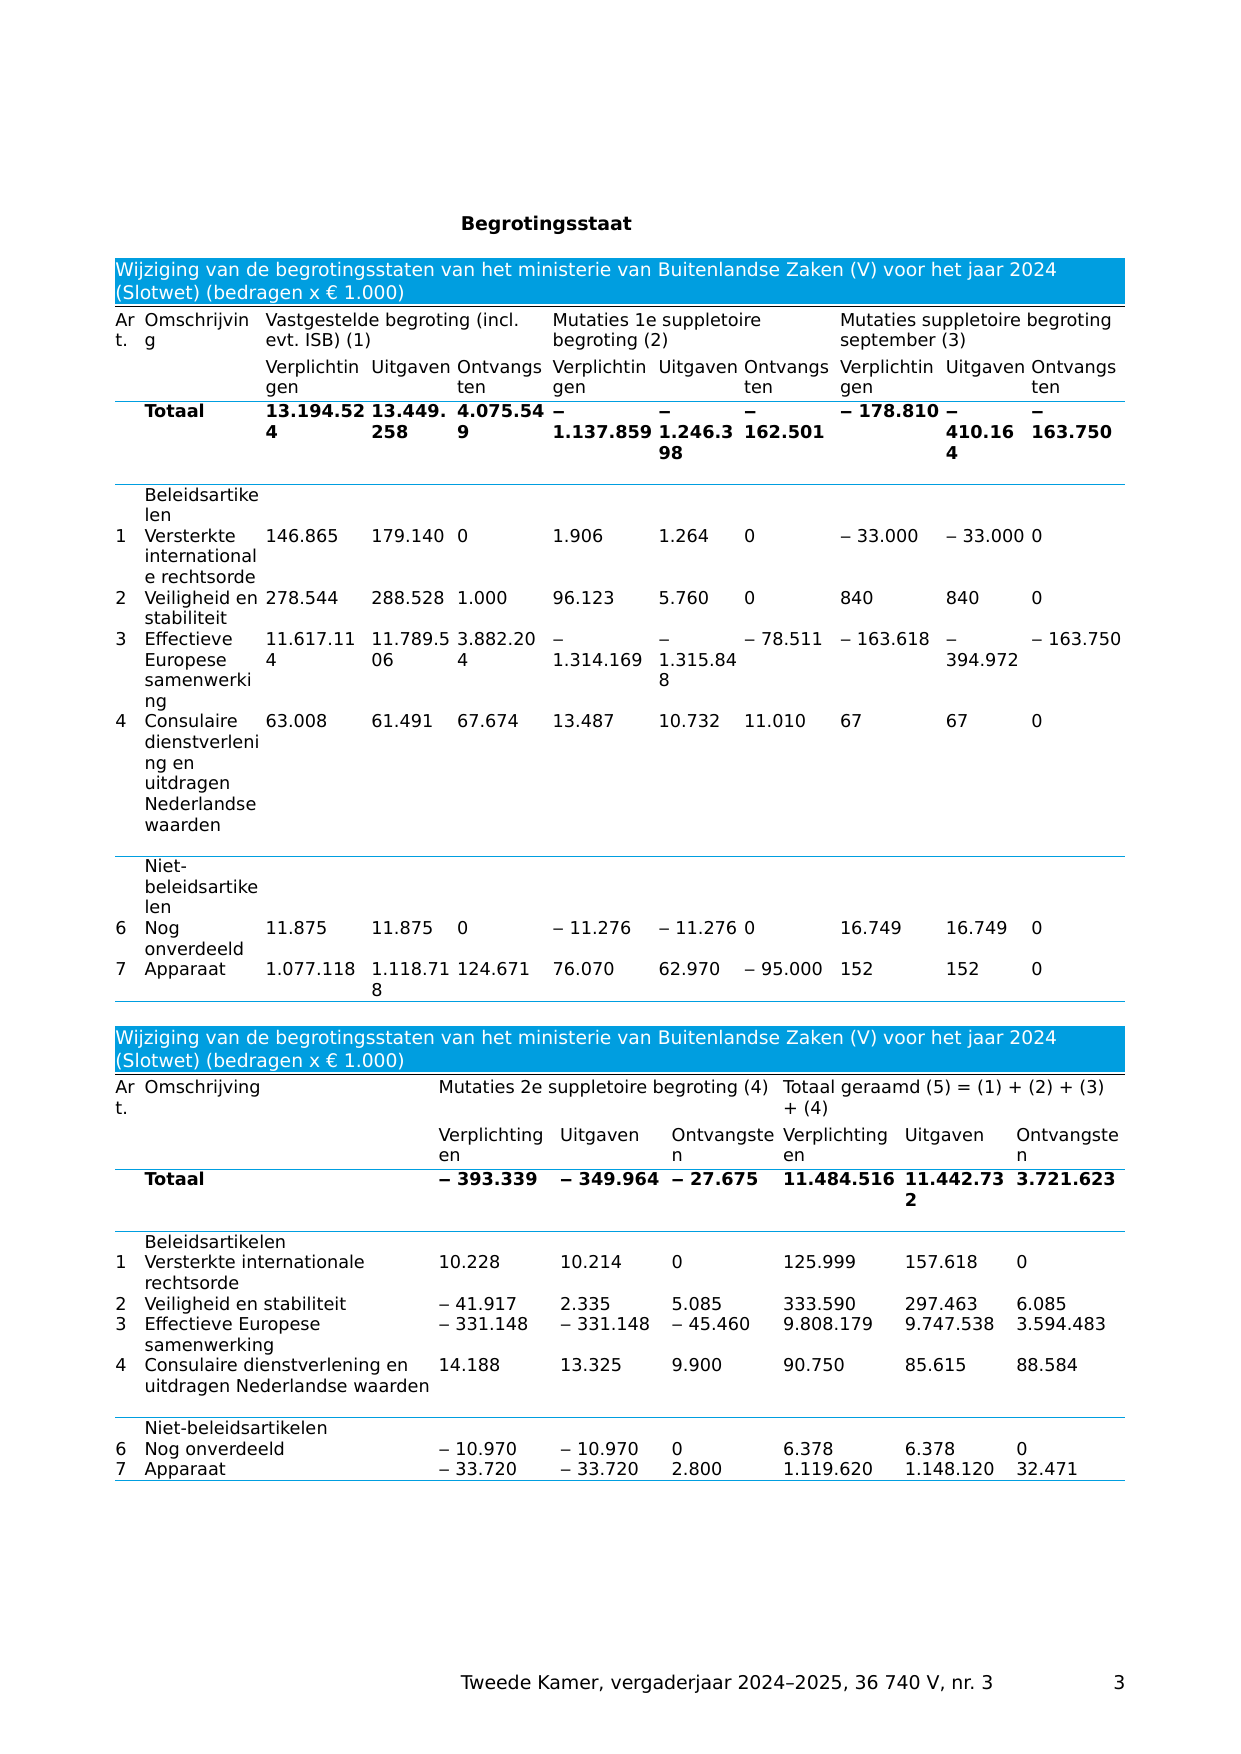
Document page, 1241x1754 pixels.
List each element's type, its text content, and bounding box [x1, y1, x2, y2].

table_cell [141, 463, 262, 484]
table_cell 11.442.732 [902, 1170, 1013, 1211]
table_cell [550, 857, 655, 918]
table_cell 0 [1013, 1252, 1125, 1293]
table_cell 1.906 [550, 526, 655, 588]
table_cell ‒ 33.000 [943, 526, 1028, 588]
table_cell [550, 835, 655, 856]
table_cell [115, 1418, 141, 1438]
table_cell 0 [1028, 526, 1125, 588]
table_cell 0 [454, 526, 549, 588]
table_cell 1.148.120 [902, 1459, 1013, 1480]
table_cell ‒ 163.750 [1028, 402, 1125, 463]
table_cell [454, 857, 549, 918]
table_cell [435, 1232, 557, 1252]
table_cell ‒ 331.148 [557, 1314, 668, 1355]
table_cell Apparaat [141, 1459, 435, 1480]
table_cell [454, 463, 549, 484]
table_cell 0 [741, 918, 837, 959]
table_cell [837, 835, 943, 856]
table_cell 2.800 [669, 1459, 780, 1480]
table_cell 63.008 [263, 711, 368, 835]
table_cell Versterkte internationale rechtsorde [141, 1252, 435, 1293]
table_cell [741, 835, 837, 856]
table_cell ‒ 1.315.848 [655, 629, 741, 711]
table_cell 11.875 [263, 918, 368, 959]
table_cell 840 [943, 588, 1028, 629]
table_cell Beleidsartikelen [141, 485, 262, 526]
table_cell [115, 1397, 141, 1417]
table_cell [1013, 1211, 1125, 1231]
table_cell 333.590 [780, 1294, 902, 1314]
table_cell 0 [1028, 918, 1125, 959]
table_cell [1013, 1418, 1125, 1438]
table_cell ‒ 163.618 [837, 629, 943, 711]
table_cell [435, 1397, 557, 1417]
table_cell 5.085 [669, 1294, 780, 1314]
table_cell 14.188 [435, 1355, 557, 1397]
table_cell ‒ 410.164 [943, 402, 1028, 463]
table_cell Versterkte internationale rechtsorde [141, 526, 262, 588]
table_cell 2 [115, 1294, 141, 1314]
table_cell 1.000 [454, 588, 549, 629]
table_cell [435, 1211, 557, 1231]
table_cell 13.487 [550, 711, 655, 835]
table_cell 0 [669, 1252, 780, 1293]
table_cell [741, 485, 837, 526]
table_cell [557, 1211, 668, 1231]
table_cell 67.674 [454, 711, 549, 835]
table_cell ‒ 10.970 [557, 1439, 668, 1459]
table_cell [115, 485, 141, 526]
table_cell Ontvangsten [741, 354, 837, 401]
table_cell ‒ 349.964 [557, 1170, 668, 1211]
table_cell Uitgaven [943, 354, 1028, 401]
table_cell 6 [115, 1439, 141, 1459]
table_cell [115, 857, 141, 918]
table_cell [115, 1211, 141, 1231]
table_cell Verplichtingen [837, 354, 943, 401]
table_cell ‒ 1.137.859 [550, 402, 655, 463]
table_cell 4 [115, 1355, 141, 1397]
table_cell Art. [115, 307, 141, 354]
table_cell 11.789.506 [368, 629, 454, 711]
table_cell Nog onverdeeld [141, 1439, 435, 1459]
table_cell [741, 463, 837, 484]
table_cell [368, 835, 454, 856]
table_cell [943, 485, 1028, 526]
table_cell 32.471 [1013, 1459, 1125, 1480]
table_cell [368, 857, 454, 918]
table_cell [902, 1397, 1013, 1417]
table_cell [454, 485, 549, 526]
table_cell 9.808.179 [780, 1314, 902, 1355]
table_cell ‒ 10.970 [435, 1439, 557, 1459]
table_cell [1028, 835, 1125, 856]
table_cell ‒ 41.917 [435, 1294, 557, 1314]
table_cell [780, 1397, 902, 1417]
table_cell Totaal geraamd (5) = (1) + (2) + (3) + (4) [780, 1075, 1125, 1122]
table_cell [263, 857, 368, 918]
table_cell 13.449.258 [368, 402, 454, 463]
table_cell 96.123 [550, 588, 655, 629]
table_cell [669, 1232, 780, 1252]
table_cell 67 [943, 711, 1028, 835]
table_cell 88.584 [1013, 1355, 1125, 1397]
table_cell [115, 1232, 141, 1252]
table_cell 0 [1028, 711, 1125, 835]
table_cell 13.194.524 [263, 402, 368, 463]
table_cell [368, 485, 454, 526]
table_cell ‒ 33.720 [435, 1459, 557, 1480]
table_cell Beleidsartikelen [141, 1232, 435, 1252]
table_cell Veiligheid en stabiliteit [141, 588, 262, 629]
table_cell [902, 1232, 1013, 1252]
table_cell [141, 1397, 435, 1417]
table_cell [141, 1211, 435, 1231]
table_cell [669, 1397, 780, 1417]
table_cell Niet-beleidsartikelen [141, 1418, 435, 1438]
table_cell 840 [837, 588, 943, 629]
table_cell [141, 354, 262, 401]
table_cell [655, 857, 741, 918]
table_cell 11.617.114 [263, 629, 368, 711]
table_cell [780, 1232, 902, 1252]
table_cell Omschrijving [141, 307, 262, 354]
table_cell [655, 835, 741, 856]
table_cell ‒ 33.000 [837, 526, 943, 588]
table_cell 6.378 [902, 1439, 1013, 1459]
table_cell [1028, 463, 1125, 484]
table_cell 6.085 [1013, 1294, 1125, 1314]
table_cell [655, 485, 741, 526]
table_cell [115, 463, 141, 484]
table_cell Mutaties 2e suppletoire begroting (4) [435, 1075, 780, 1122]
table_cell [655, 463, 741, 484]
table_cell 2 [115, 588, 141, 629]
table_cell Ontvangsten [454, 354, 549, 401]
table_cell ‒ 393.339 [435, 1170, 557, 1211]
table_cell ‒ 95.000 [741, 959, 837, 1001]
table_cell 1.118.718 [368, 959, 454, 1001]
table_cell [1028, 485, 1125, 526]
table_cell ‒ 1.246.398 [655, 402, 741, 463]
table_cell Verplichtingen [435, 1122, 557, 1169]
table_cell Totaal [141, 1170, 435, 1211]
table_cell [1028, 857, 1125, 918]
table_cell 0 [741, 526, 837, 588]
table_cell [141, 835, 262, 856]
table_cell Consulaire dienstverlening en uitdragen Nederlandse waarden [141, 1355, 435, 1397]
table_cell ‒ 394.972 [943, 629, 1028, 711]
table_cell Mutaties suppletoire begroting september (3) [837, 307, 1125, 354]
table_cell 7 [115, 959, 141, 1001]
table_cell [741, 857, 837, 918]
table_cell [943, 463, 1028, 484]
table_cell 157.618 [902, 1252, 1013, 1293]
table_cell Uitgaven [902, 1122, 1013, 1169]
table_cell 146.865 [263, 526, 368, 588]
table_cell ‒ 78.511 [741, 629, 837, 711]
table_cell Omschrijving [141, 1075, 435, 1122]
table_cell ‒ 27.675 [669, 1170, 780, 1211]
table_cell ‒ 11.276 [550, 918, 655, 959]
table_cell 13.325 [557, 1355, 668, 1397]
table_cell 61.491 [368, 711, 454, 835]
table_cell 4 [115, 711, 141, 835]
table_cell 124.671 [454, 959, 549, 1001]
table_cell 297.463 [902, 1294, 1013, 1314]
table_cell [435, 1418, 557, 1438]
table_cell 4.075.549 [454, 402, 549, 463]
table_cell 0 [1028, 959, 1125, 1001]
table_cell [837, 857, 943, 918]
table_cell [454, 835, 549, 856]
table_cell [557, 1397, 668, 1417]
table_cell Verplichtingen [780, 1122, 902, 1169]
table_cell ‒ 163.750 [1028, 629, 1125, 711]
table_cell 1.119.620 [780, 1459, 902, 1480]
title Begrotingsstaat [461, 213, 1125, 235]
table_cell Totaal [141, 402, 262, 463]
table_cell 3.882.204 [454, 629, 549, 711]
table_cell 11.484.516 [780, 1170, 902, 1211]
table_cell ‒ 178.810 [837, 402, 943, 463]
table_cell 10.214 [557, 1252, 668, 1293]
table_cell 1.077.118 [263, 959, 368, 1001]
table_cell Nog onverdeeld [141, 918, 262, 959]
table_cell 152 [943, 959, 1028, 1001]
table_cell [263, 485, 368, 526]
table_cell 6 [115, 918, 141, 959]
table_cell 152 [837, 959, 943, 1001]
table_cell 1 [115, 1252, 141, 1293]
table_cell [669, 1211, 780, 1231]
table_cell [263, 835, 368, 856]
table_cell [1013, 1397, 1125, 1417]
table_cell [837, 463, 943, 484]
table_cell 3 [115, 629, 141, 711]
table_cell [115, 1170, 141, 1211]
table_cell 3.721.623 [1013, 1170, 1125, 1211]
table_cell 10.228 [435, 1252, 557, 1293]
table_cell [368, 463, 454, 484]
table_cell 85.615 [902, 1355, 1013, 1397]
table_cell 10.732 [655, 711, 741, 835]
table_cell 1 [115, 526, 141, 588]
table_cell Ontvangsten [1013, 1122, 1125, 1169]
table_cell Apparaat [141, 959, 262, 1001]
table_cell 1.264 [655, 526, 741, 588]
table_cell [115, 1122, 141, 1169]
table_cell [263, 463, 368, 484]
table_cell 62.970 [655, 959, 741, 1001]
table_cell 278.544 [263, 588, 368, 629]
table_cell 9.900 [669, 1355, 780, 1397]
table_cell ‒ 11.276 [655, 918, 741, 959]
table_cell Uitgaven [655, 354, 741, 401]
table_cell ‒ 33.720 [557, 1459, 668, 1480]
table_cell 11.875 [368, 918, 454, 959]
table_cell [550, 485, 655, 526]
table_cell Effectieve Europese samenwerking [141, 1314, 435, 1355]
table_cell [902, 1418, 1013, 1438]
table_cell 6.378 [780, 1439, 902, 1459]
table_cell 3.594.483 [1013, 1314, 1125, 1355]
table_cell Ontvangsten [669, 1122, 780, 1169]
table_cell Verplichtingen [550, 354, 655, 401]
table_cell [669, 1418, 780, 1438]
table_cell 11.010 [741, 711, 837, 835]
table_cell [943, 835, 1028, 856]
table_cell [1013, 1232, 1125, 1252]
table_cell [557, 1232, 668, 1252]
table_cell 288.528 [368, 588, 454, 629]
table_cell 9.747.538 [902, 1314, 1013, 1355]
table_cell 16.749 [943, 918, 1028, 959]
table_cell [557, 1418, 668, 1438]
table_cell Uitgaven [557, 1122, 668, 1169]
table_cell [115, 402, 141, 463]
table_cell [550, 463, 655, 484]
table_cell 3 [115, 1314, 141, 1355]
table_cell 125.999 [780, 1252, 902, 1293]
table_cell ‒ 1.314.169 [550, 629, 655, 711]
table_cell 7 [115, 1459, 141, 1480]
table_cell Verplichtingen [263, 354, 368, 401]
table_cell [943, 857, 1028, 918]
table_cell 67 [837, 711, 943, 835]
table_cell Consulaire dienstverlening en uitdragen Nederlandse waarden [141, 711, 262, 835]
table_cell 179.140 [368, 526, 454, 588]
table_cell [115, 354, 141, 401]
table_cell 0 [741, 588, 837, 629]
table_cell Art. [115, 1075, 141, 1122]
table_cell 5.760 [655, 588, 741, 629]
table_cell 0 [1028, 588, 1125, 629]
table_cell 16.749 [837, 918, 943, 959]
table_cell Veiligheid en stabiliteit [141, 1294, 435, 1314]
table_cell [141, 1122, 435, 1169]
table_cell 76.070 [550, 959, 655, 1001]
table_cell 0 [454, 918, 549, 959]
table_cell 90.750 [780, 1355, 902, 1397]
table_cell ‒ 331.148 [435, 1314, 557, 1355]
table_cell [837, 485, 943, 526]
table_cell ‒ 45.460 [669, 1314, 780, 1355]
table_cell Vastgestelde begroting (incl. evt. ISB) (1) [263, 307, 549, 354]
table_cell 0 [1013, 1439, 1125, 1459]
table_cell Niet-beleidsartikelen [141, 857, 262, 918]
table_cell Ontvangsten [1028, 354, 1125, 401]
table_cell Effectieve Europese samenwerking [141, 629, 262, 711]
table_cell [780, 1211, 902, 1231]
table_cell Uitgaven [368, 354, 454, 401]
table_cell 2.335 [557, 1294, 668, 1314]
table_cell Mutaties 1e suppletoire begroting (2) [550, 307, 837, 354]
table_cell [780, 1418, 902, 1438]
table_cell [902, 1211, 1013, 1231]
table_cell 0 [669, 1439, 780, 1459]
table_cell ‒ 162.501 [741, 402, 837, 463]
table_cell [115, 835, 141, 856]
